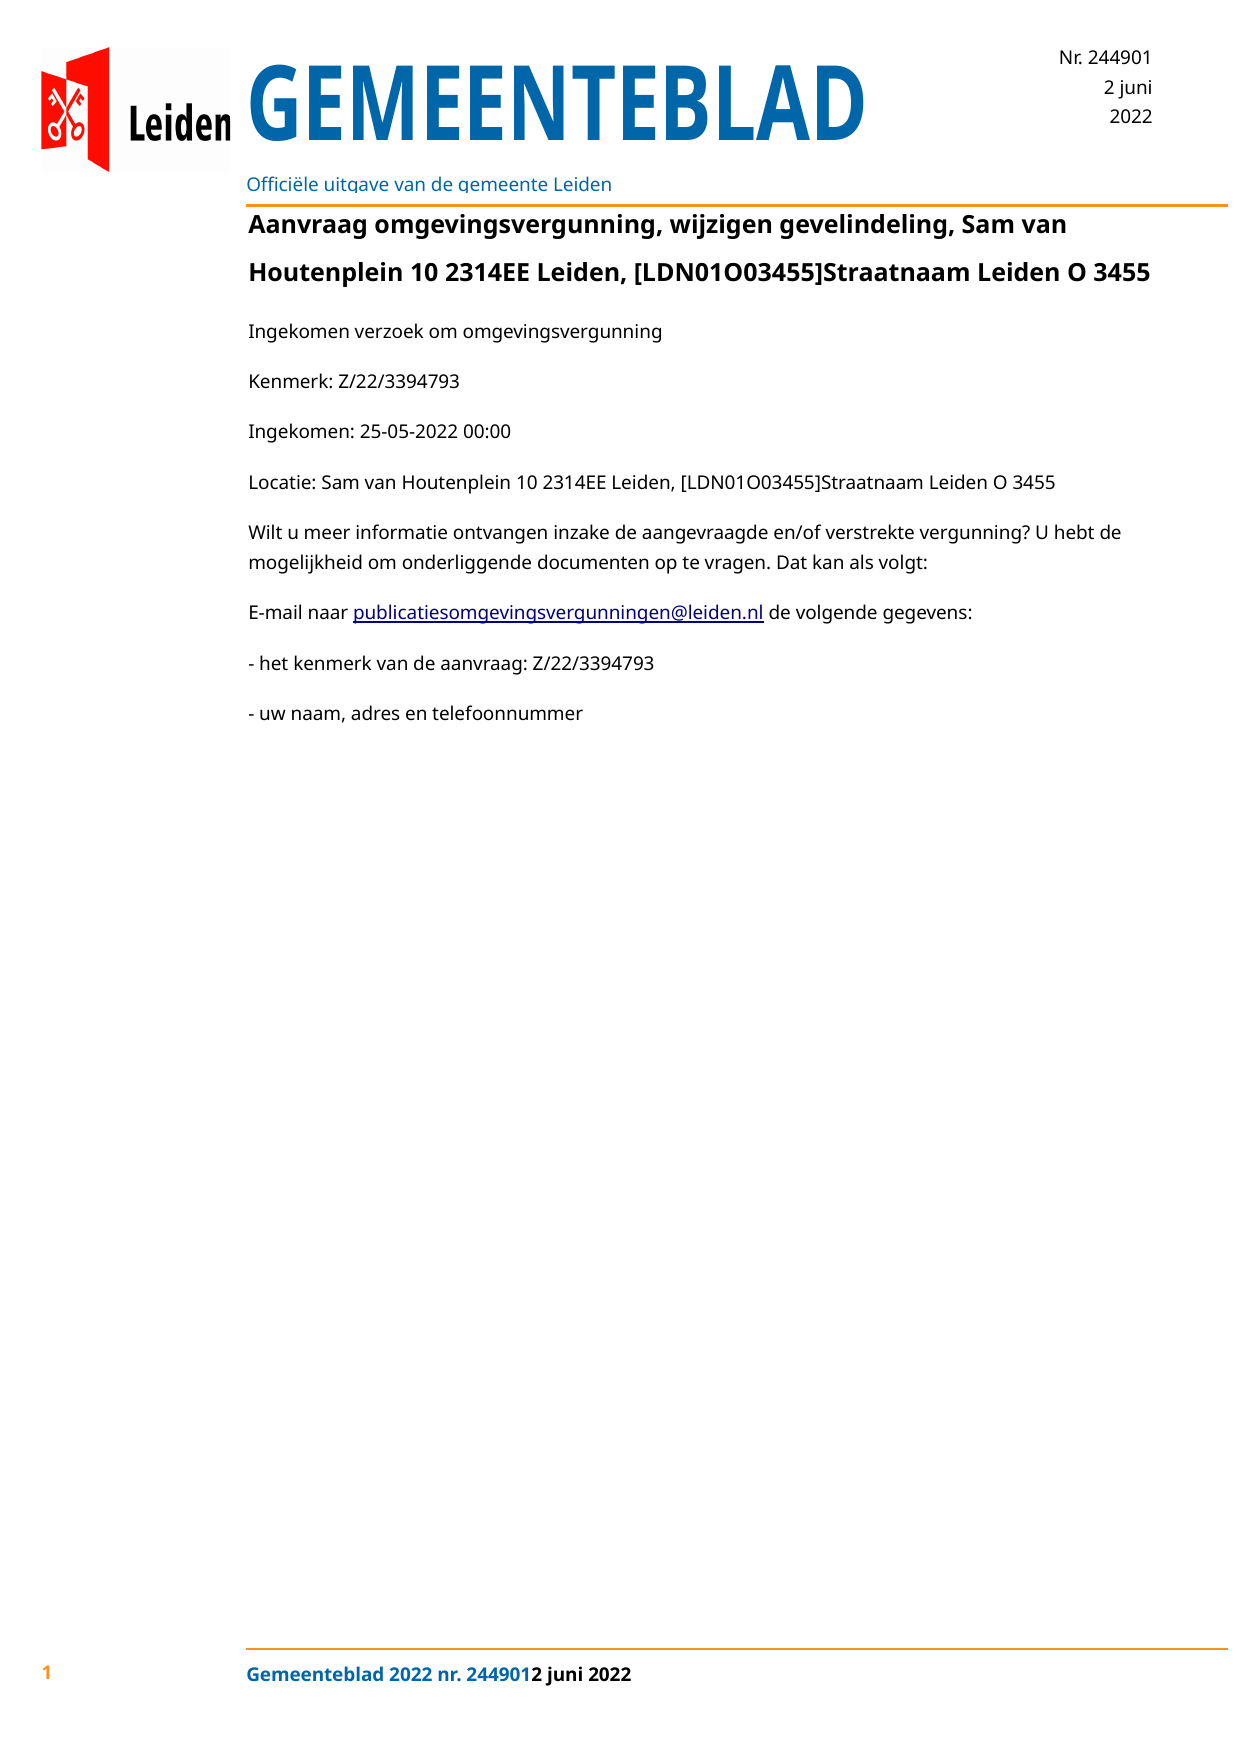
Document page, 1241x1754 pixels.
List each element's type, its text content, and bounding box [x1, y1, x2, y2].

text Locatie: Sam van Houtenplein 10 2314EE Leiden, [LDN01O03455]Straatnaam Leiden O 3455 [248, 469, 1152, 495]
text Kenmerk: Z/22/3394793 [248, 368, 1152, 394]
text E-mail naar publicatiesomgevingsvergunningen@leiden.nl de volgende gegevens: [248, 599, 1152, 625]
text Wilt u meer informatie ontvangen inzake de aangevraagde en/of verstrekte vergunning? U hebt de mogelijkheid om onderliggende documenten op te vragen. Dat kan als volgt: [248, 519, 1152, 575]
text - het kenmerk van de aanvraag: Z/22/3394793 [248, 650, 1152, 676]
picture [41, 47, 231, 172]
text Aanvraag omgevingsvergunning, wijzigen gevelindeling, Sam van Houtenplein 10 2314EE Leiden, [LDN01O03455]Straatnaam Leiden O 3455 [248, 207, 1152, 288]
text Ingekomen: 25-05-2022 00:00 [248, 419, 1152, 444]
text Ingekomen verzoek om omgevingsvergunning [248, 318, 1152, 344]
text - uw naam, adres en telefoonnummer [248, 700, 1152, 726]
